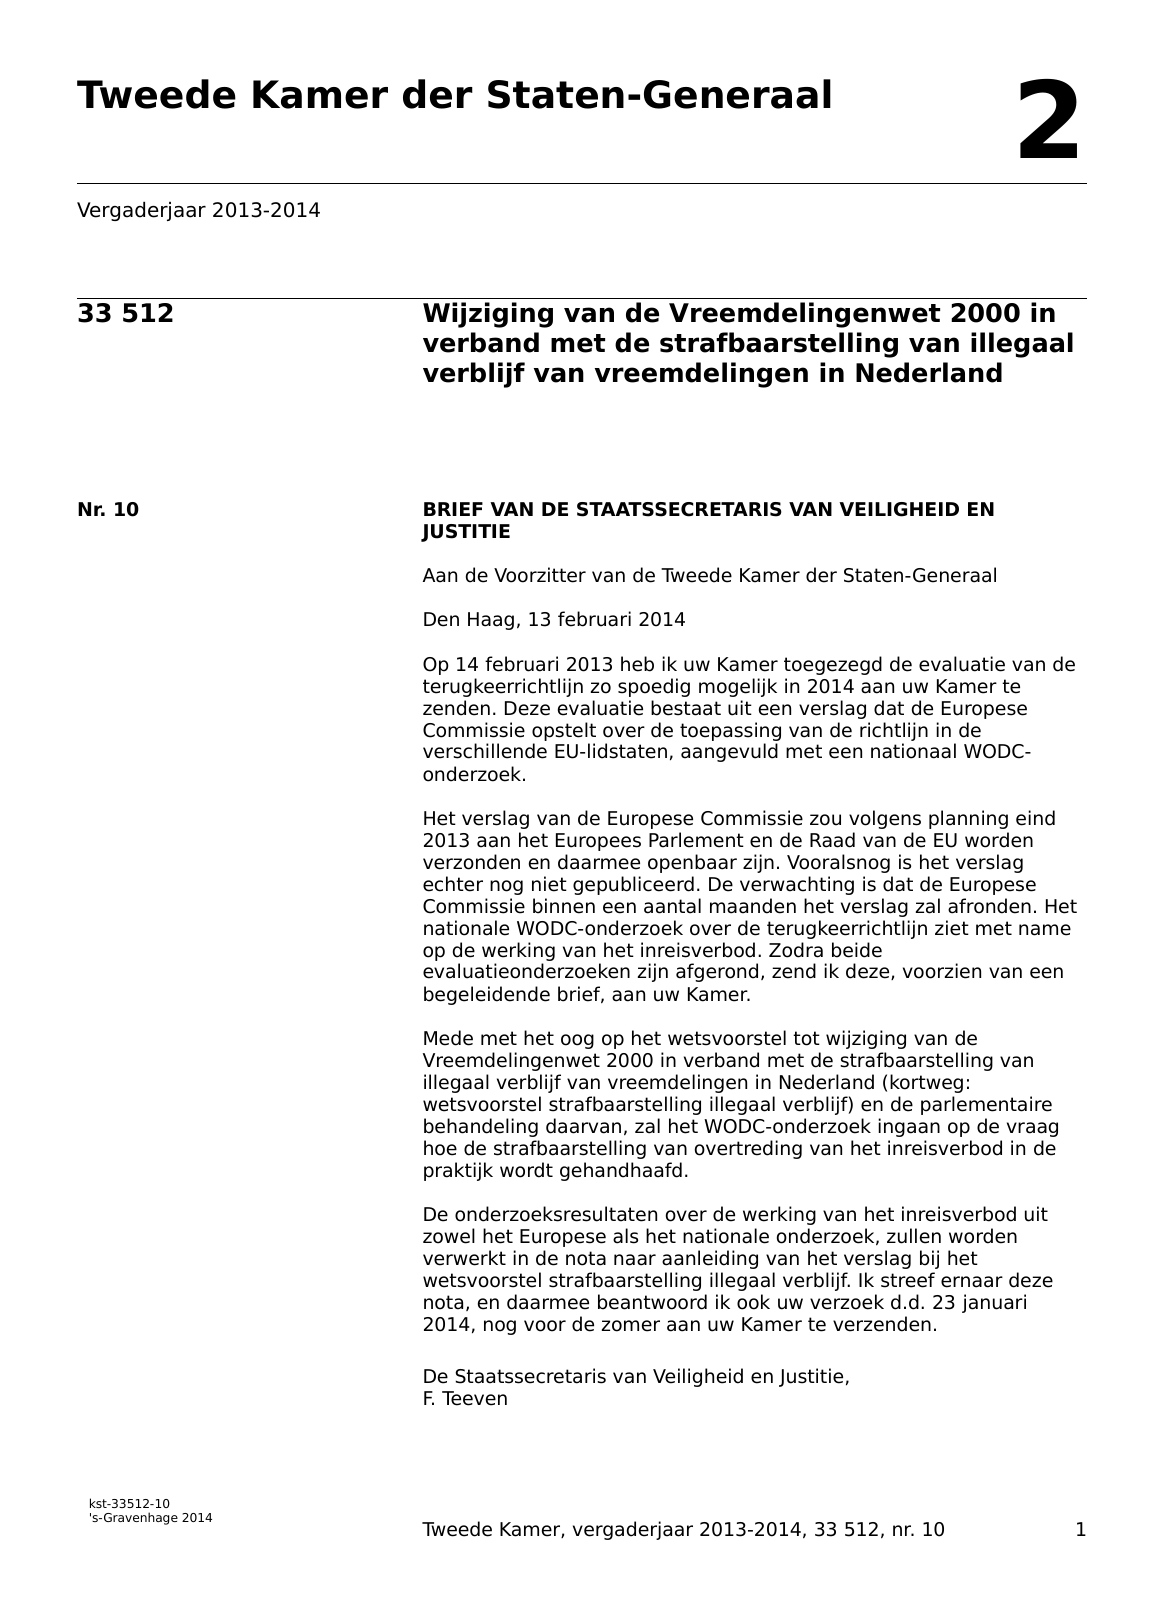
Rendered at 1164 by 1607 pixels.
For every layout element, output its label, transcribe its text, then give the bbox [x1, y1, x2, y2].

table_cell Vergaderjaar 2013-2014 [77, 184, 1087, 298]
text De Staatssecretaris van Veiligheid en Justitie, F. Teeven [422, 1366, 1087, 1409]
text Het verslag van de Europese Commissie zou volgens planning eind 2013 aan het Europees Parlement en de Raad van de EU worden verzonden en daarmee openbaar zijn. Vooralsnog is het verslag echter nog niet gepubliceerd. De verwachting is dat de Europese Commissie binnen een aantal maanden het verslag zal afronden. Het nationale WODC-onderzoek over de terugkeerrichtlijn ziet met name op de werking van het inreisverbod. Zodra beide evaluatieonderzoeken zijn afgerond, zend ik deze, voorzien van een begeleidende brief, aan uw Kamer. [422, 808, 1087, 1005]
subtitle Nr. 10 BRIEF VAN DE STAATSSECRETARIS VAN VEILIGHEID EN JUSTITIE [77, 499, 1087, 543]
text Den Haag, 13 februari 2014 [422, 609, 1087, 631]
table_header 2 [886, 59, 1087, 183]
text kst-33512-10 [88, 1497, 323, 1511]
text 's-Gravenhage 2014 [88, 1511, 323, 1525]
table_header Tweede Kamer der Staten-Generaal [77, 59, 886, 183]
text Mede met het oog op het wetsvoorstel tot wijziging van de Vreemdelingenwet 2000 in verband met de strafbaarstelling van illegaal verblijf van vreemdelingen in Nederland (kortweg: wetsvoorstel strafbaarstelling illegaal verblijf) en de parlementaire behandeling daarvan, zal het WODC-onderzoek ingaan op de vraag hoe de strafbaarstelling van overtreding van het inreisverbod in de praktijk wordt gehandhaafd. [422, 1028, 1087, 1181]
text De onderzoeksresultaten over de werking van het inreisverbod uit zowel het Europese als het nationale onderzoek, zullen worden verwerkt in de nota naar aanleiding van het verslag bij het wetsvoorstel strafbaarstelling illegaal verblijf. Ik streef ernaar deze nota, en daarmee beantwoord ik ook uw verzoek d.d. 23 januari 2014, nog voor de zomer aan uw Kamer te verzenden. [422, 1204, 1087, 1336]
subtitle 33 512 Wijziging van de Vreemdelingenwet 2000 in verband met de strafbaarstelling van illegaal verblijf van vreemdelingen in Nederland [77, 299, 1087, 388]
text Aan de Voorzitter van de Tweede Kamer der Staten-Generaal [422, 565, 1087, 587]
text Op 14 februari 2013 heb ik uw Kamer toegezegd de evaluatie van de terugkeerrichtlijn zo spoedig mogelijk in 2014 aan uw Kamer te zenden. Deze evaluatie bestaat uit een verslag dat de Europese Commissie opstelt over de toepassing van de richtlijn in de verschillende EU-lidstaten, aangevuld met een nationaal WODC-onderzoek. [422, 653, 1087, 785]
